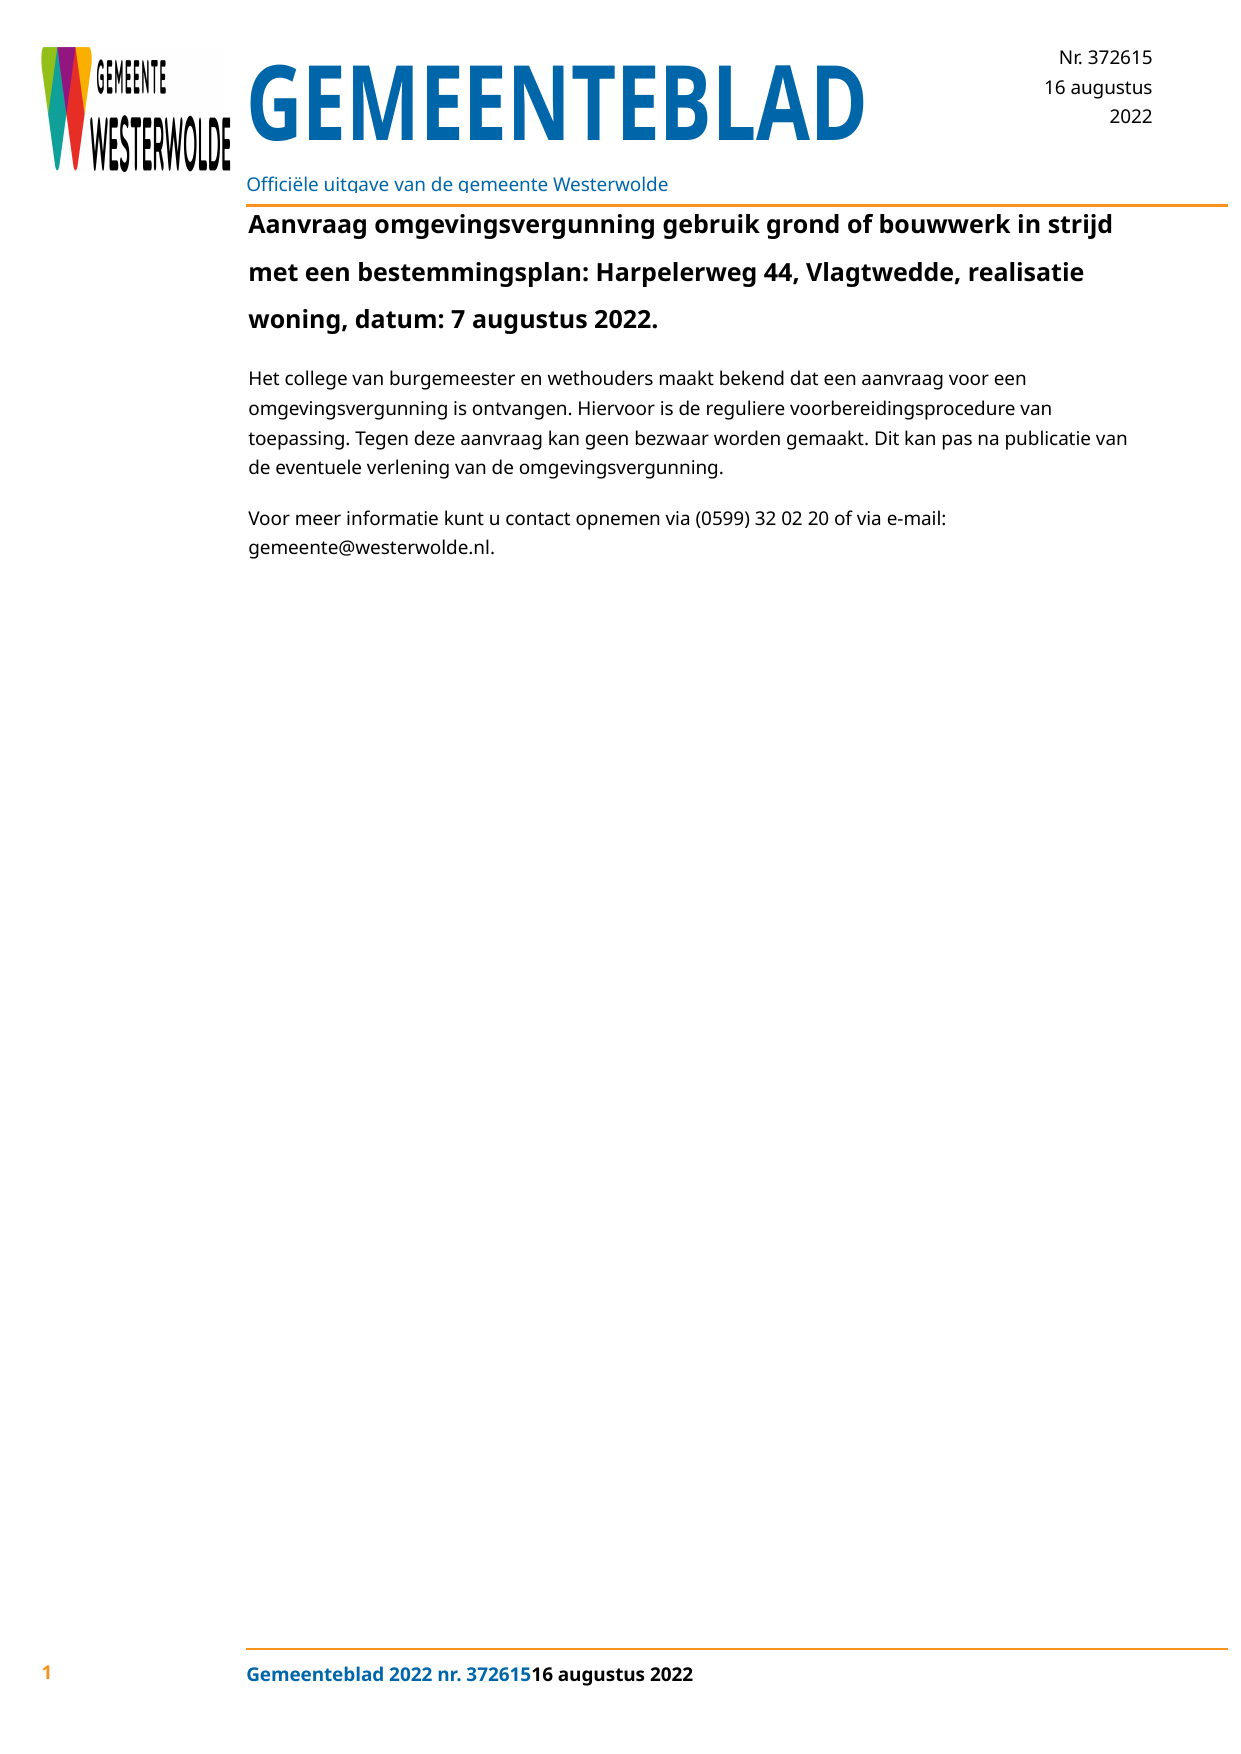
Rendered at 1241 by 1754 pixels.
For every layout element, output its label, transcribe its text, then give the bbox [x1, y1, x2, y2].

text Het college van burgemeester en wethouders maakt bekend dat een aanvraag voor een omgevingsvergunning is ontvangen. Hiervoor is de reguliere voorbereidingsprocedure van toepassing. Tegen deze aanvraag kan geen bezwaar worden gemaakt. Dit kan pas na publicatie van de eventuele verlening van de omgevingsvergunning. [248, 366, 1152, 480]
picture [41, 47, 231, 172]
text Voor meer informatie kunt u contact opnemen via (0599) 32 02 20 of via e-mail: gemeente@westerwolde.nl. [248, 505, 1152, 560]
text Aanvraag omgevingsvergunning gebruik grond of bouwwerk in strijd met een bestemmingsplan: Harpelerweg 44, Vlagtwedde, realisatie woning, datum: 7 augustus 2022. [248, 207, 1152, 336]
